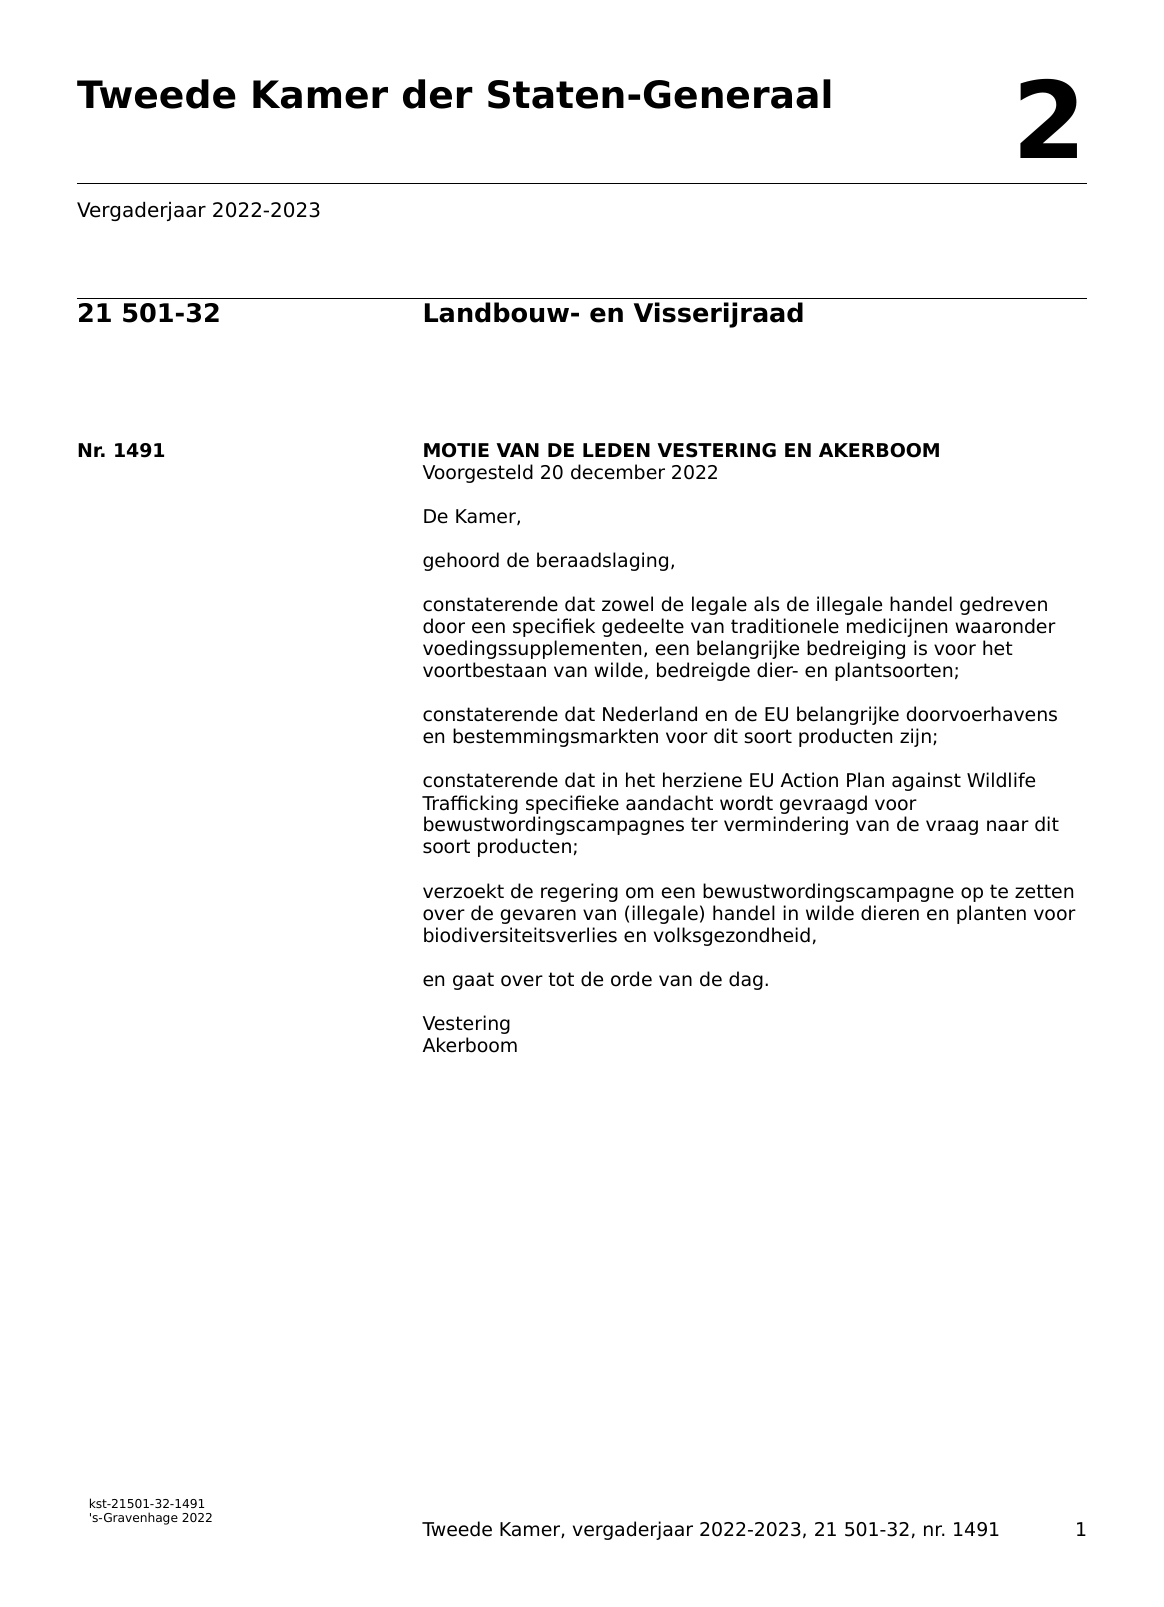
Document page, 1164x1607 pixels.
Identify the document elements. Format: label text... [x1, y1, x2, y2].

subtitle 21 501-32 Landbouw- en Visserijraad [77, 299, 1087, 329]
text Akerboom [422, 1035, 1087, 1057]
table_header 2 [886, 59, 1087, 183]
text constaterende dat Nederland en de EU belangrijke doorvoerhavens en bestemmingsmarkten voor dit soort producten zijn; [422, 704, 1087, 748]
text De Kamer, [422, 506, 1087, 528]
text en gaat over tot de orde van de dag. [422, 969, 1087, 991]
text 's-Gravenhage 2022 [88, 1511, 323, 1525]
text gehoord de beraadslaging, [422, 550, 1087, 572]
subtitle Nr. 1491 MOTIE VAN DE LEDEN VESTERING EN AKERBOOM [77, 440, 1087, 462]
table_cell Vergaderjaar 2022-2023 [77, 184, 1087, 298]
text Voorgesteld 20 december 2022 [422, 462, 1087, 484]
text constaterende dat in het herziene EU Action Plan against Wildlife Trafficking specifieke aandacht wordt gevraagd voor bewustwordingscampagnes ter vermindering van de vraag naar dit soort producten; [422, 770, 1087, 858]
text kst-21501-32-1491 [88, 1497, 323, 1511]
text Vestering [422, 1013, 1087, 1035]
text constaterende dat zowel de legale als de illegale handel gedreven door een specifiek gedeelte van traditionele medicijnen waaronder voedingssupplementen, een belangrijke bedreiging is voor het voortbestaan van wilde, bedreigde dier- en plantsoorten; [422, 594, 1087, 682]
text verzoekt de regering om een bewustwordingscampagne op te zetten over de gevaren van (illegale) handel in wilde dieren en planten voor biodiversiteitsverlies en volksgezondheid, [422, 881, 1087, 946]
table_header Tweede Kamer der Staten-Generaal [77, 59, 886, 183]
